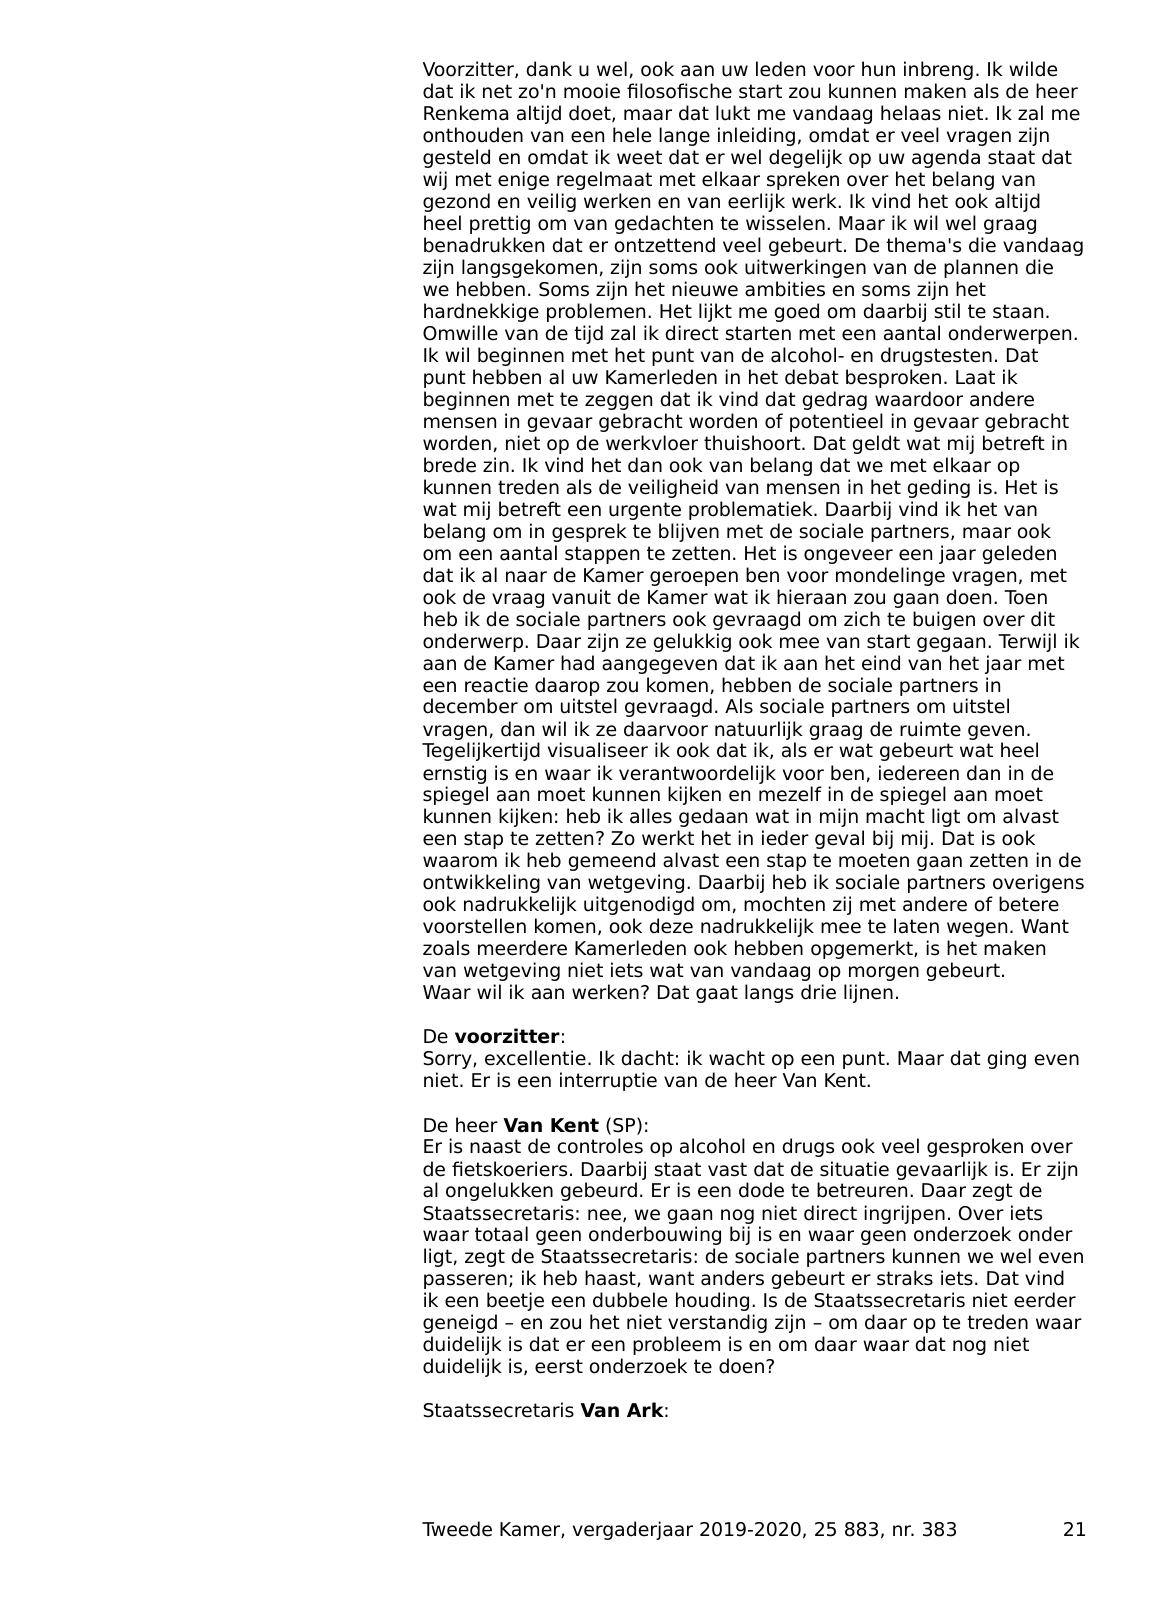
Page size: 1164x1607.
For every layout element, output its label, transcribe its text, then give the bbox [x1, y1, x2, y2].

text Sorry, excellentie. Ik dacht: ik wacht op een punt. Maar dat ging even niet. Er is een interruptie van de heer Van Kent. [422, 1048, 1087, 1092]
text Waar wil ik aan werken? Dat gaat langs drie lijnen. [422, 982, 1087, 1004]
text Staatssecretaris Van Ark: [422, 1400, 1087, 1422]
text Ik wil beginnen met het punt van de alcohol- en drugstesten. Dat punt hebben al uw Kamerleden in het debat besproken. Laat ik beginnen met te zeggen dat ik vind dat gedrag waardoor andere mensen in gevaar gebracht worden of potentieel in gevaar gebracht worden, niet op de werkvloer thuishoort. Dat geldt wat mij betreft in brede zin. Ik vind het dan ook van belang dat we met elkaar op kunnen treden als de veiligheid van mensen in het geding is. Het is wat mij betreft een urgente problematiek. Daarbij vind ik het van belang om in gesprek te blijven met de sociale partners, maar ook om een aantal stappen te zetten. Het is ongeveer een jaar geleden dat ik al naar de Kamer geroepen ben voor mondelinge vragen, met ook de vraag vanuit de Kamer wat ik hieraan zou gaan doen. Toen heb ik de sociale partners ook gevraagd om zich te buigen over dit onderwerp. Daar zijn ze gelukkig ook mee van start gegaan. Terwijl ik aan de Kamer had aangegeven dat ik aan het eind van het jaar met een reactie daarop zou komen, hebben de sociale partners in december om uitstel gevraagd. Als sociale partners om uitstel vragen, dan wil ik ze daarvoor natuurlijk graag de ruimte geven. Tegelijkertijd visualiseer ik ook dat ik, als er wat gebeurt wat heel ernstig is en waar ik verantwoordelijk voor ben, iedereen dan in de spiegel aan moet kunnen kijken en mezelf in de spiegel aan moet kunnen kijken: heb ik alles gedaan wat in mijn macht ligt om alvast een stap te zetten? Zo werkt het in ieder geval bij mij. Dat is ook waarom ik heb gemeend alvast een stap te moeten gaan zetten in de ontwikkeling van wetgeving. Daarbij heb ik sociale partners overigens ook nadrukkelijk uitgenodigd om, mochten zij met andere of betere voorstellen komen, ook deze nadrukkelijk mee te laten wegen. Want zoals meerdere Kamerleden ook hebben opgemerkt, is het maken van wetgeving niet iets wat van vandaag op morgen gebeurt. [422, 345, 1087, 982]
text De voorzitter: [422, 1026, 1087, 1048]
text De heer Van Kent (SP): [422, 1114, 1087, 1136]
text Er is naast de controles op alcohol en drugs ook veel gesproken over de fietskoeriers. Daarbij staat vast dat de situatie gevaarlijk is. Er zijn al ongelukken gebeurd. Er is een dode te betreuren. Daar zegt de Staatssecretaris: nee, we gaan nog niet direct ingrijpen. Over iets waar totaal geen onderbouwing bij is en waar geen onderzoek onder ligt, zegt de Staatssecretaris: de sociale partners kunnen we wel even passeren; ik heb haast, want anders gebeurt er straks iets. Dat vind ik een beetje een dubbele houding. Is de Staatssecretaris niet eerder geneigd – en zou het niet verstandig zijn – om daar op te treden waar duidelijk is dat er een probleem is en om daar waar dat nog niet duidelijk is, eerst onderzoek te doen? [422, 1136, 1087, 1378]
text Voorzitter, dank u wel, ook aan uw leden voor hun inbreng. Ik wilde dat ik net zo'n mooie filosofische start zou kunnen maken als de heer Renkema altijd doet, maar dat lukt me vandaag helaas niet. Ik zal me onthouden van een hele lange inleiding, omdat er veel vragen zijn gesteld en omdat ik weet dat er wel degelijk op uw agenda staat dat wij met enige regelmaat met elkaar spreken over het belang van gezond en veilig werken en van eerlijk werk. Ik vind het ook altijd heel prettig om van gedachten te wisselen. Maar ik wil wel graag benadrukken dat er ontzettend veel gebeurt. De thema's die vandaag zijn langsgekomen, zijn soms ook uitwerkingen van de plannen die we hebben. Soms zijn het nieuwe ambities en soms zijn het hardnekkige problemen. Het lijkt me goed om daarbij stil te staan. Omwille van de tijd zal ik direct starten met een aantal onderwerpen. [422, 59, 1087, 345]
